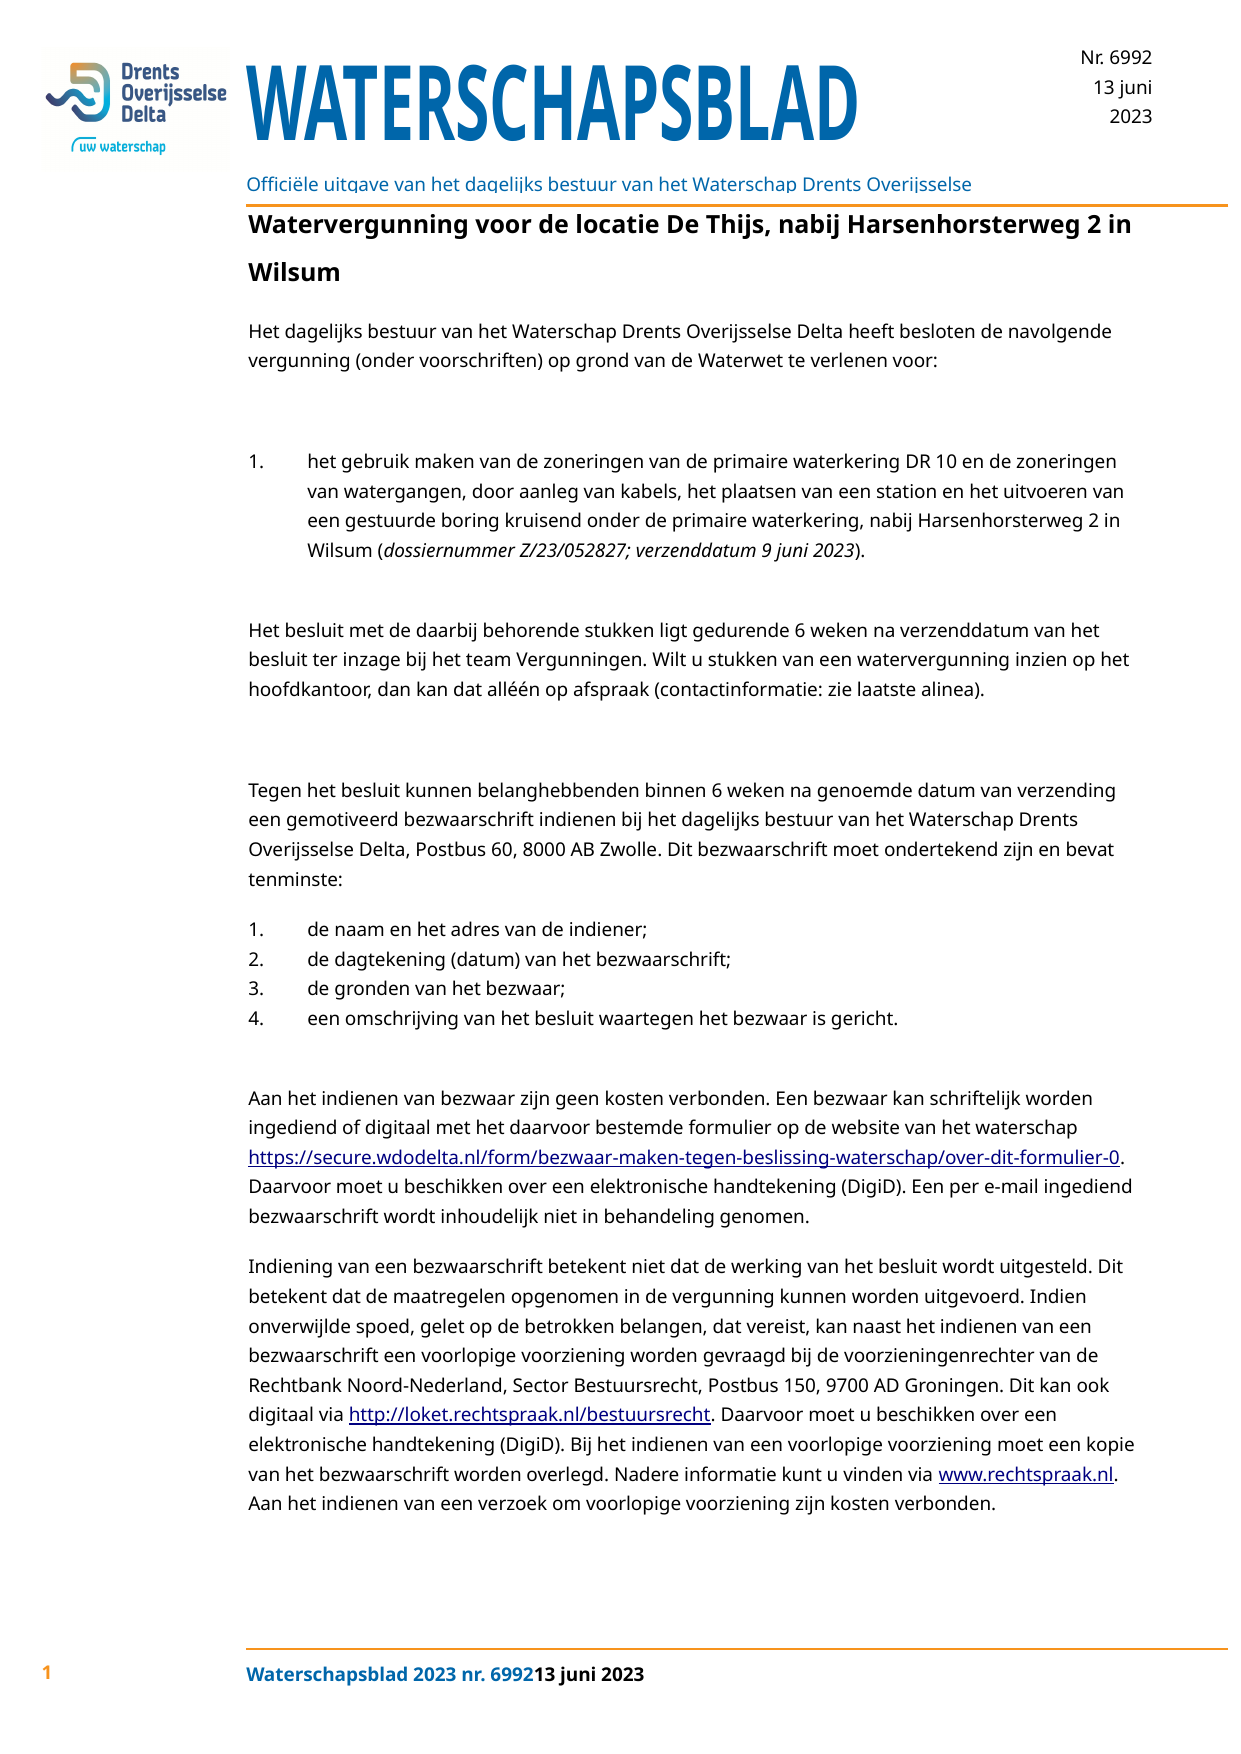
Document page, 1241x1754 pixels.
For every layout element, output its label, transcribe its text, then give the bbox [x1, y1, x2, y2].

list de naam en het adres van de indiener; [248, 916, 1152, 942]
picture [41, 47, 231, 172]
list de gronden van het bezwaar; [248, 975, 1152, 1001]
text Tegen het besluit kunnen belanghebbenden binnen 6 weken na genoemde datum van verzending een gemotiveerd bezwaarschrift indienen bij het dagelijks bestuur van het Waterschap Drents Overijsselse Delta, Postbus 60, 8000 AB Zwolle. Dit bezwaarschrift moet ondertekend zijn en bevat tenminste: [248, 777, 1152, 892]
list de dagtekening (datum) van het bezwaarschrift; [248, 946, 1152, 972]
text Aan het indienen van bezwaar zijn geen kosten verbonden. Een bezwaar kan schriftelijk worden ingediend of digitaal met het daarvoor bestemde formulier op de website van het waterschap https://secure.wdodelta.nl/form/bezwaar-maken-tegen-beslissing-waterschap/over-dit-formulier-0. Daarvoor moet u beschikken over een elektronische handtekening (DigiD). Een per e-mail ingediend bezwaarschrift wordt inhoudelijk niet in behandeling genomen. [248, 1085, 1152, 1229]
list het gebruik maken van de zoneringen van de primaire waterkering DR 10 en de zoneringen van watergangen, door aanleg van kabels, het plaatsen van een station en het uitvoeren van een gestuurde boring kruisend onder de primaire waterkering, nabij Harsenhorsterweg 2 in Wilsum (dossiernummer Z/23/052827; verzenddatum 9 juni 2023). [248, 448, 1152, 563]
text Watervergunning voor de locatie De Thijs, nabij Harsenhorsterweg 2 in Wilsum [248, 207, 1152, 288]
text Indiening van een bezwaarschrift betekent niet dat de werking van het besluit wordt uitgesteld. Dit betekent dat de maatregelen opgenomen in de vergunning kunnen worden uitgevoerd. Indien onverwijlde spoed, gelet op de betrokken belangen, dat vereist, kan naast het indienen van een bezwaarschrift een voorlopige voorziening worden gevraagd bij de voorzieningenrechter van de Rechtbank Noord-Nederland, Sector Bestuursrecht, Postbus 150, 9700 AD Groningen. Dit kan ook digitaal via http://loket.rechtspraak.nl/bestuursrecht. Daarvoor moet u beschikken over een elektronische handtekening (DigiD). Bij het indienen van een voorlopige voorziening moet een kopie van het bezwaarschrift worden overlegd. Nadere informatie kunt u vinden via www.rechtspraak.nl. Aan het indienen van een verzoek om voorlopige voorziening zijn kosten verbonden. [248, 1254, 1152, 1516]
text Het besluit met de daarbij behorende stukken ligt gedurende 6 weken na verzenddatum van het besluit ter inzage bij het team Vergunningen. Wilt u stukken van een watervergunning inzien op het hoofdkantoor, dan kan dat alléén op afspraak (contactinformatie: zie laatste alinea). [248, 617, 1152, 702]
text Het dagelijks bestuur van het Waterschap Drents Overijsselse Delta heeft besloten de navolgende vergunning (onder voorschriften) op grond van de Waterwet te verlenen voor: [248, 318, 1152, 373]
list een omschrijving van het besluit waartegen het bezwaar is gericht. [248, 1005, 1152, 1031]
